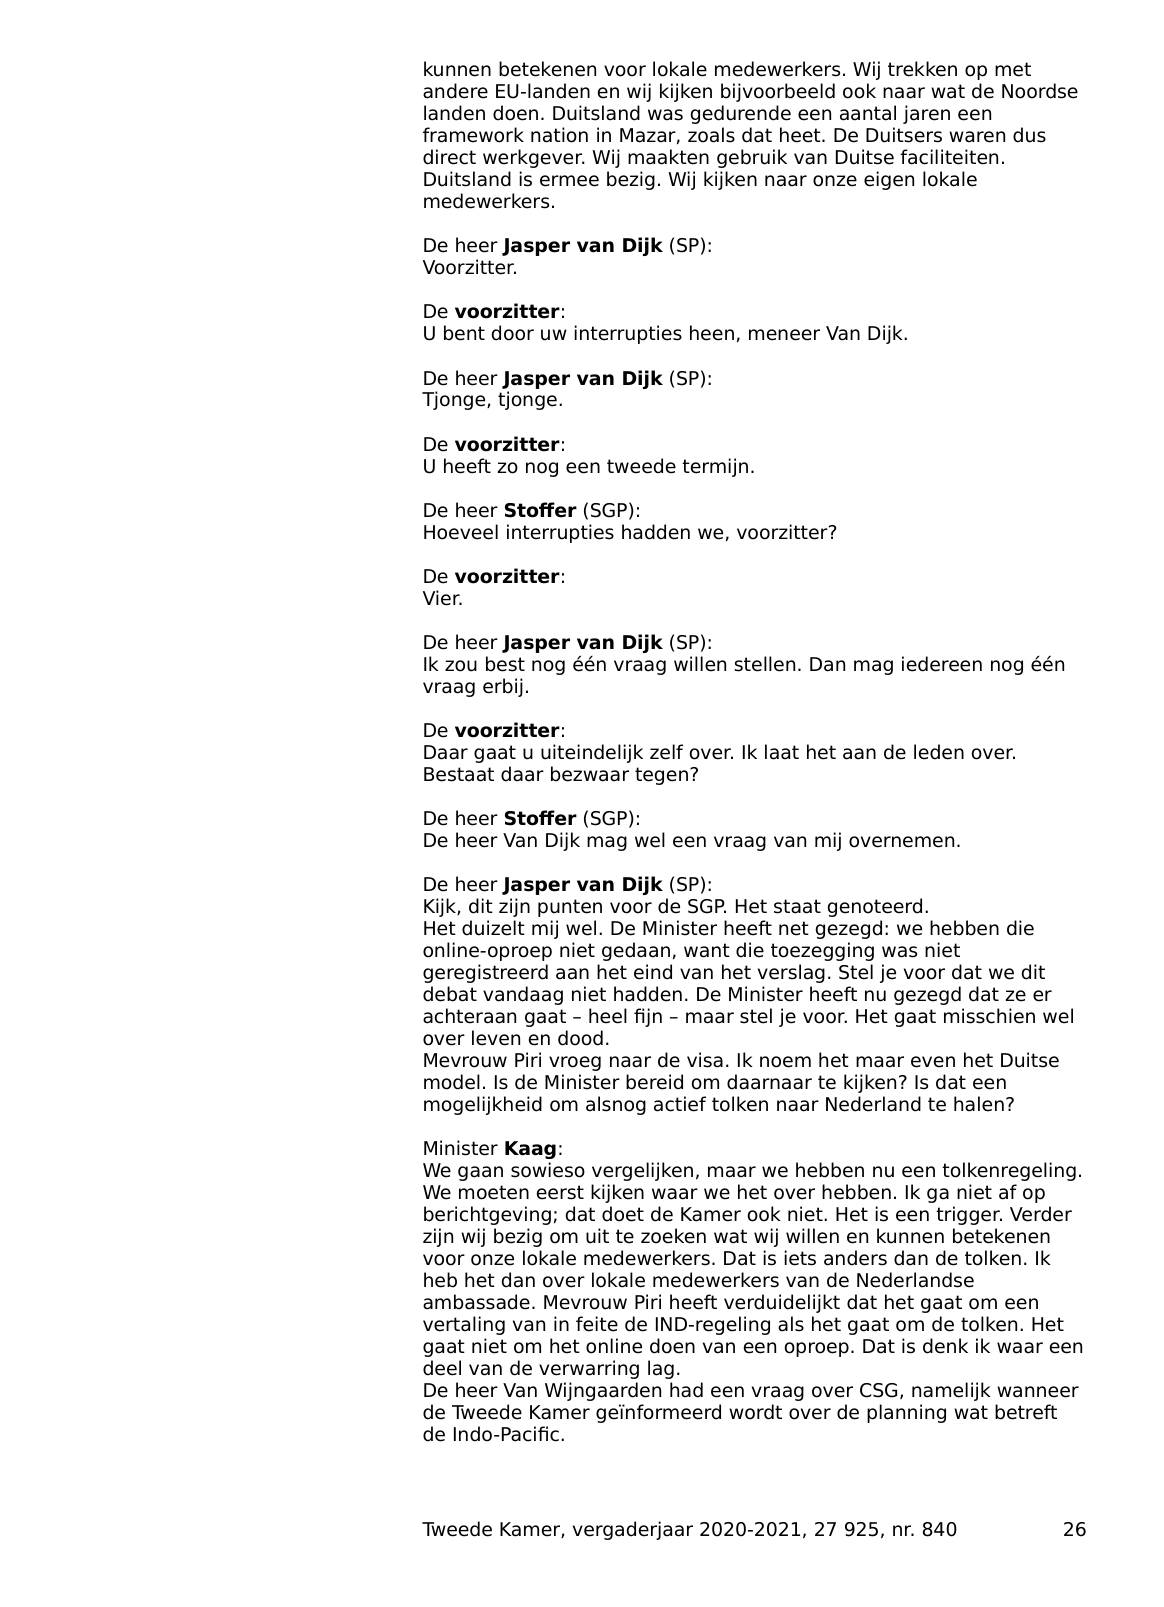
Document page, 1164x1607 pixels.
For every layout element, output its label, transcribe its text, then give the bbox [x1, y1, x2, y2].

text Ik zou best nog één vraag willen stellen. Dan mag iedereen nog één vraag erbij. [422, 654, 1087, 698]
text De heer Stoffer (SGP): [422, 808, 1087, 830]
text De heer Stoffer (SGP): [422, 500, 1087, 522]
text Vier. [422, 588, 1087, 610]
text De heer Jasper van Dijk (SP): [422, 632, 1087, 654]
text De heer Jasper van Dijk (SP): [422, 874, 1087, 896]
text De voorzitter: [422, 566, 1087, 588]
text Tjonge, tjonge. [422, 389, 1087, 411]
text Mevrouw Piri vroeg naar de visa. Ik noem het maar even het Duitse model. Is de Minister bereid om daarnaar te kijken? Is dat een mogelijkheid om alsnog actief tolken naar Nederland te halen? [422, 1050, 1087, 1116]
text Voorzitter. [422, 257, 1087, 279]
text Hoeveel interrupties hadden we, voorzitter? [422, 522, 1087, 544]
text Daar gaat u uiteindelijk zelf over. Ik laat het aan de leden over. Bestaat daar bezwaar tegen? [422, 742, 1087, 786]
text De heer Jasper van Dijk (SP): [422, 367, 1087, 389]
text Kijk, dit zijn punten voor de SGP. Het staat genoteerd. [422, 896, 1087, 918]
text De heer Van Wijngaarden had een vraag over CSG, namelijk wanneer de Tweede Kamer geïnformeerd wordt over de planning wat betreft de Indo-Pacific. [422, 1380, 1087, 1446]
text U heeft zo nog een tweede termijn. [422, 456, 1087, 477]
text De heer Jasper van Dijk (SP): [422, 235, 1087, 257]
text kunnen betekenen voor lokale medewerkers. Wij trekken op met andere EU-landen en wij kijken bijvoorbeeld ook naar wat de Noordse landen doen. Duitsland was gedurende een aantal jaren een framework nation in Mazar, zoals dat heet. De Duitsers waren dus direct werkgever. Wij maakten gebruik van Duitse faciliteiten. Duitsland is ermee bezig. Wij kijken naar onze eigen lokale medewerkers. [422, 59, 1087, 213]
text U bent door uw interrupties heen, meneer Van Dijk. [422, 323, 1087, 345]
text De heer Van Dijk mag wel een vraag van mij overnemen. [422, 830, 1087, 852]
text Minister Kaag: [422, 1138, 1087, 1160]
text De voorzitter: [422, 301, 1087, 323]
text We gaan sowieso vergelijken, maar we hebben nu een tolkenregeling. We moeten eerst kijken waar we het over hebben. Ik ga niet af op berichtgeving; dat doet de Kamer ook niet. Het is een trigger. Verder zijn wij bezig om uit te zoeken wat wij willen en kunnen betekenen voor onze lokale medewerkers. Dat is iets anders dan de tolken. Ik heb het dan over lokale medewerkers van de Nederlandse ambassade. Mevrouw Piri heeft verduidelijkt dat het gaat om een vertaling van in feite de IND-regeling als het gaat om de tolken. Het gaat niet om het online doen van een oproep. Dat is denk ik waar een deel van de verwarring lag. [422, 1160, 1087, 1380]
text Het duizelt mij wel. De Minister heeft net gezegd: we hebben die online-oproep niet gedaan, want die toezegging was niet geregistreerd aan het eind van het verslag. Stel je voor dat we dit debat vandaag niet hadden. De Minister heeft nu gezegd dat ze er achteraan gaat – heel fijn – maar stel je voor. Het gaat misschien wel over leven en dood. [422, 918, 1087, 1050]
text De voorzitter: [422, 433, 1087, 456]
text De voorzitter: [422, 720, 1087, 742]
